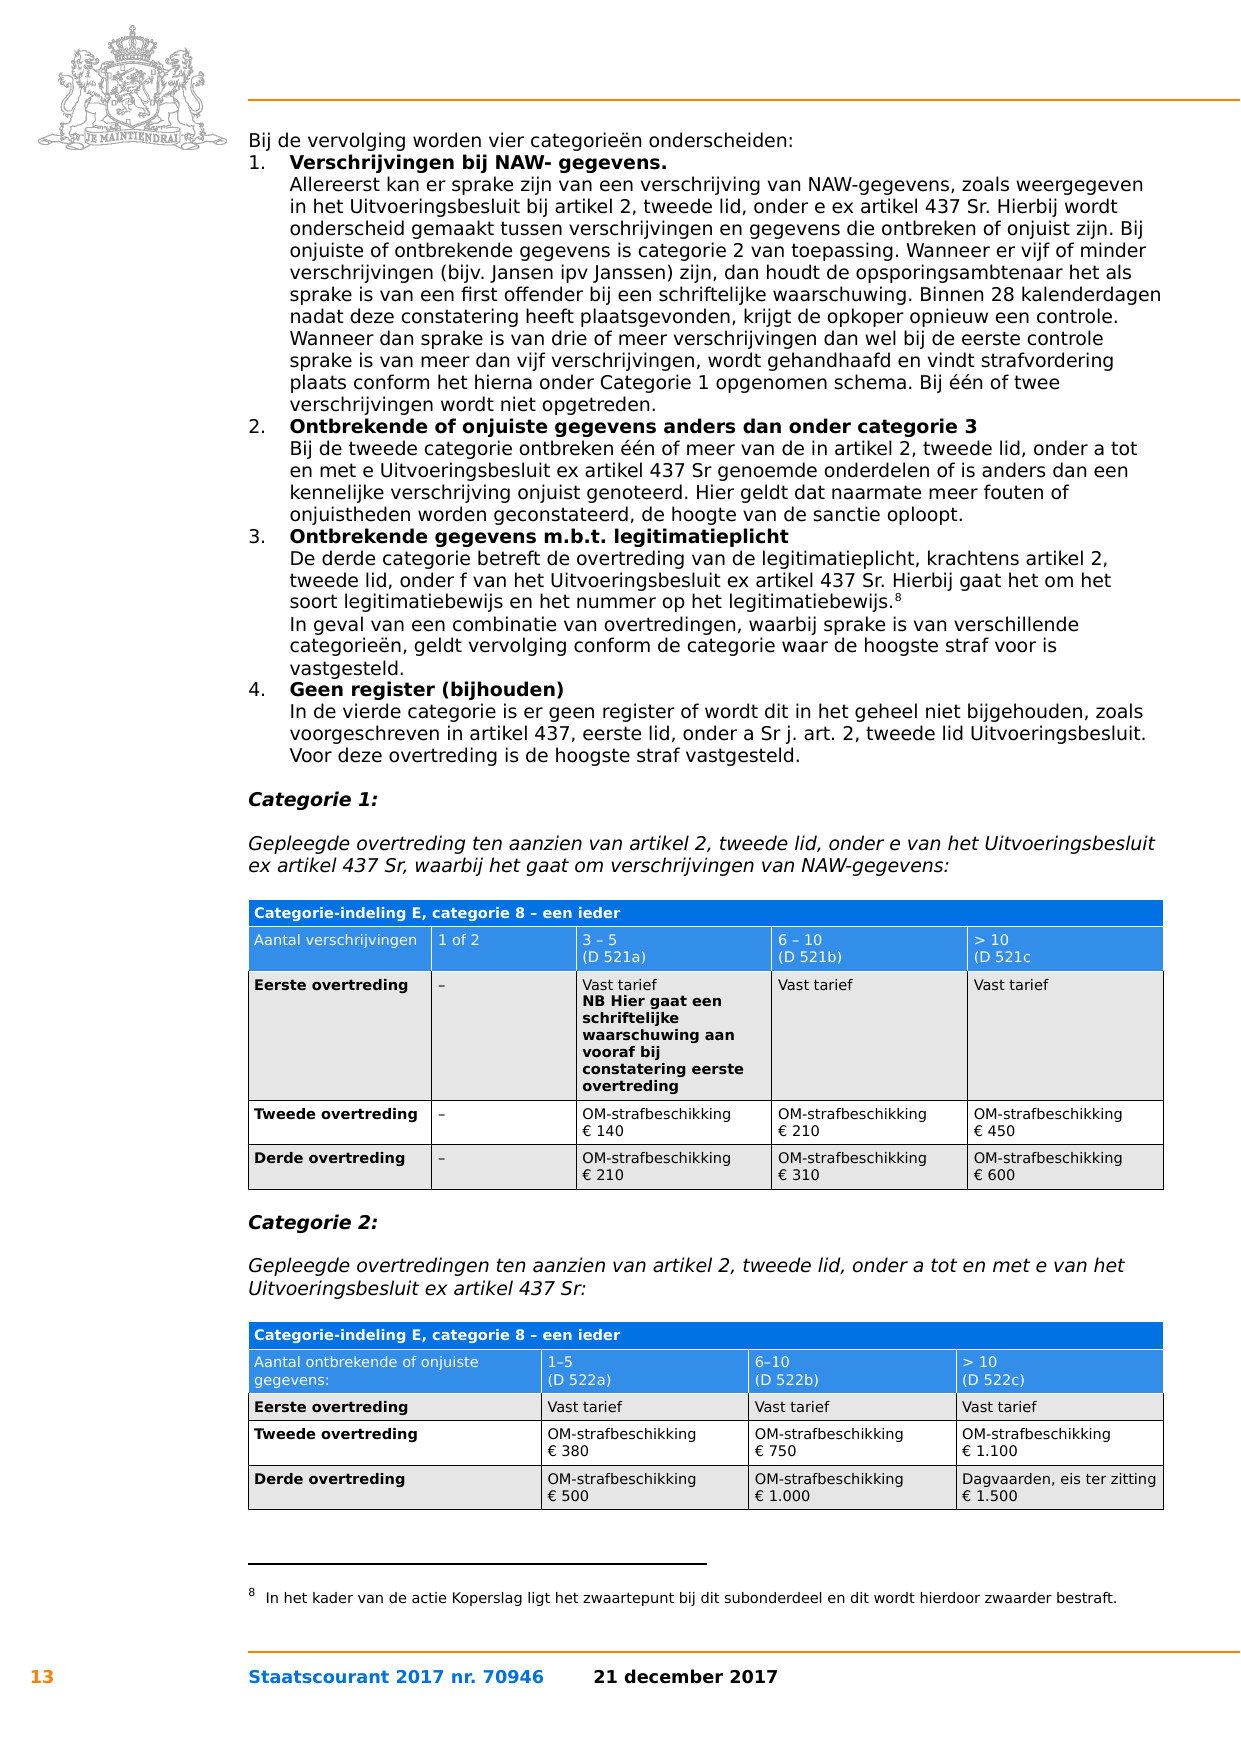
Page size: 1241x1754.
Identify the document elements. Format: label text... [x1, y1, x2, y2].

table_cell OM-strafbeschikking € 1.000 [749, 1466, 956, 1509]
text In het kader van de actie Koperslag ligt het zwaartepunt bij dit subonderdeel en dit wordt hierdoor zwaarder bestraft. [248, 1586, 1163, 1608]
table_cell Derde overtreding [249, 1466, 541, 1509]
text De derde categorie betreft de overtreding van de legitimatieplicht, krachtens artikel 2, tweede lid, onder f van het Uitvoeringsbesluit ex artikel 437 Sr. Hierbij gaat het om het soort legitimatiebewijs en het nummer op het legitimatiebewijs. [289, 547, 1163, 613]
text Allereerst kan er sprake zijn van een verschrijving van NAW-gegevens, zoals weergegeven in het Uitvoeringsbesluit bij artikel 2, tweede lid, onder e ex artikel 437 Sr. Hierbij wordt onderscheid gemaakt tussen verschrijvingen en gegevens die ontbreken of onjuist zijn. Bij onjuiste of ontbrekende gegevens is categorie 2 van toepassing. Wanneer er vijf of minder verschrijvingen (bijv. Jansen ipv Janssen) zijn, dan houdt de opsporingsambtenaar het als sprake is van een first offender bij een schriftelijke waarschuwing. Binnen 28 kalenderdagen nadat deze constatering heeft plaatsgevonden, krijgt de opkoper opnieuw een controle. Wanneer dan sprake is van drie of meer verschrijvingen dan wel bij de eerste controle sprake is van meer dan vijf verschrijvingen, wordt gehandhaafd en vindt strafvordering plaats conform het hierna onder Categorie 1 opgenomen schema. Bij één of twee verschrijvingen wordt niet opgetreden. [289, 174, 1163, 416]
table_cell – [432, 972, 576, 1100]
table_cell Vast tarief NB Hier gaat een schriftelijke waarschuwing aan vooraf bij constatering eerste overtreding [577, 972, 771, 1100]
table_cell Eerste overtreding [249, 972, 431, 1100]
text Categorie 2: [248, 1212, 1163, 1233]
table_cell – [432, 1101, 576, 1144]
text Categorie 1: [248, 789, 1163, 811]
table_cell > 10 (D 521c [968, 927, 1163, 971]
table_cell Derde overtreding [249, 1145, 431, 1189]
table_cell OM-strafbeschikking € 750 [749, 1421, 956, 1465]
table_cell 1 of 2 [432, 927, 576, 971]
text 2. Ontbrekende of onjuiste gegevens anders dan onder categorie 3 [248, 416, 1163, 438]
table_cell Vast tarief [749, 1394, 956, 1420]
picture [38, 25, 227, 150]
table_cell Vast tarief [542, 1394, 748, 1420]
text 4. Geen register (bijhouden) [248, 679, 1163, 701]
text Bij de tweede categorie ontbreken één of meer van de in artikel 2, tweede lid, onder a tot en met e Uitvoeringsbesluit ex artikel 437 Sr genoemde onderdelen of is anders dan een kennelijke verschrijving onjuist genoteerd. Hier geldt dat naarmate meer fouten of onjuistheden worden geconstateerd, de hoogte van de sanctie oploopt. [289, 438, 1163, 526]
table_cell 3 – 5 (D 521a) [577, 927, 771, 971]
table_cell Vast tarief [968, 972, 1163, 1100]
text Gepleegde overtredingen ten aanzien van artikel 2, tweede lid, onder a tot en met e van het Uitvoeringsbesluit ex artikel 437 Sr: [248, 1255, 1163, 1299]
text 1. Verschrijvingen bij NAW- gegevens. [248, 152, 1163, 174]
table_cell OM-strafbeschikking € 140 [577, 1101, 771, 1144]
table_cell Aantal verschrijvingen [249, 927, 431, 971]
table_cell Dagvaarden, eis ter zitting € 1.500 [957, 1466, 1163, 1509]
table_cell 6–10 (D 522b) [749, 1350, 956, 1393]
text In de vierde categorie is er geen register of wordt dit in het geheel niet bijgehouden, zoals voorgeschreven in artikel 437, eerste lid, onder a Sr j. art. 2, tweede lid Uitvoeringsbesluit. Voor deze overtreding is de hoogste straf vastgesteld. [289, 701, 1163, 767]
table_cell OM-strafbeschikking € 450 [968, 1101, 1163, 1144]
table_cell Tweede overtreding [249, 1421, 541, 1465]
text 3. Ontbrekende gegevens m.b.t. legitimatieplicht [248, 526, 1163, 547]
text Gepleegde overtreding ten aanzien van artikel 2, tweede lid, onder e van het Uitvoeringsbesluit ex artikel 437 Sr, waarbij het gaat om verschrijvingen van NAW-gegevens: [248, 833, 1163, 877]
table_cell OM-strafbeschikking € 600 [968, 1145, 1163, 1189]
table_cell OM-strafbeschikking € 500 [542, 1466, 748, 1509]
table_cell 1–5 (D 522a) [542, 1350, 748, 1393]
text Bij de vervolging worden vier categorieën onderscheiden: [248, 130, 1163, 152]
table_cell OM-strafbeschikking € 1.100 [957, 1421, 1163, 1465]
text In geval van een combinatie van overtredingen, waarbij sprake is van verschillende categorieën, geldt vervolging conform de categorie waar de hoogste straf voor is vastgesteld. [289, 613, 1163, 679]
table_cell Vast tarief [772, 972, 967, 1100]
table_cell OM-strafbeschikking € 310 [772, 1145, 967, 1189]
table_cell 6 – 10 (D 521b) [772, 927, 967, 971]
table_cell OM-strafbeschikking € 210 [772, 1101, 967, 1144]
table_header Categorie-indeling E, categorie 8 – een ieder [249, 900, 1163, 926]
table_cell Aantal ontbrekende of onjuiste gegevens: [249, 1350, 541, 1393]
table_cell – [432, 1145, 576, 1189]
table_cell Eerste overtreding [249, 1394, 541, 1420]
table_cell OM-strafbeschikking € 210 [577, 1145, 771, 1189]
table_cell Vast tarief [957, 1394, 1163, 1420]
table_header Categorie-indeling E, categorie 8 – een ieder [249, 1322, 1163, 1349]
table_cell OM-strafbeschikking € 380 [542, 1421, 748, 1465]
table_cell > 10 (D 522c) [957, 1350, 1163, 1393]
table_cell Tweede overtreding [249, 1101, 431, 1144]
